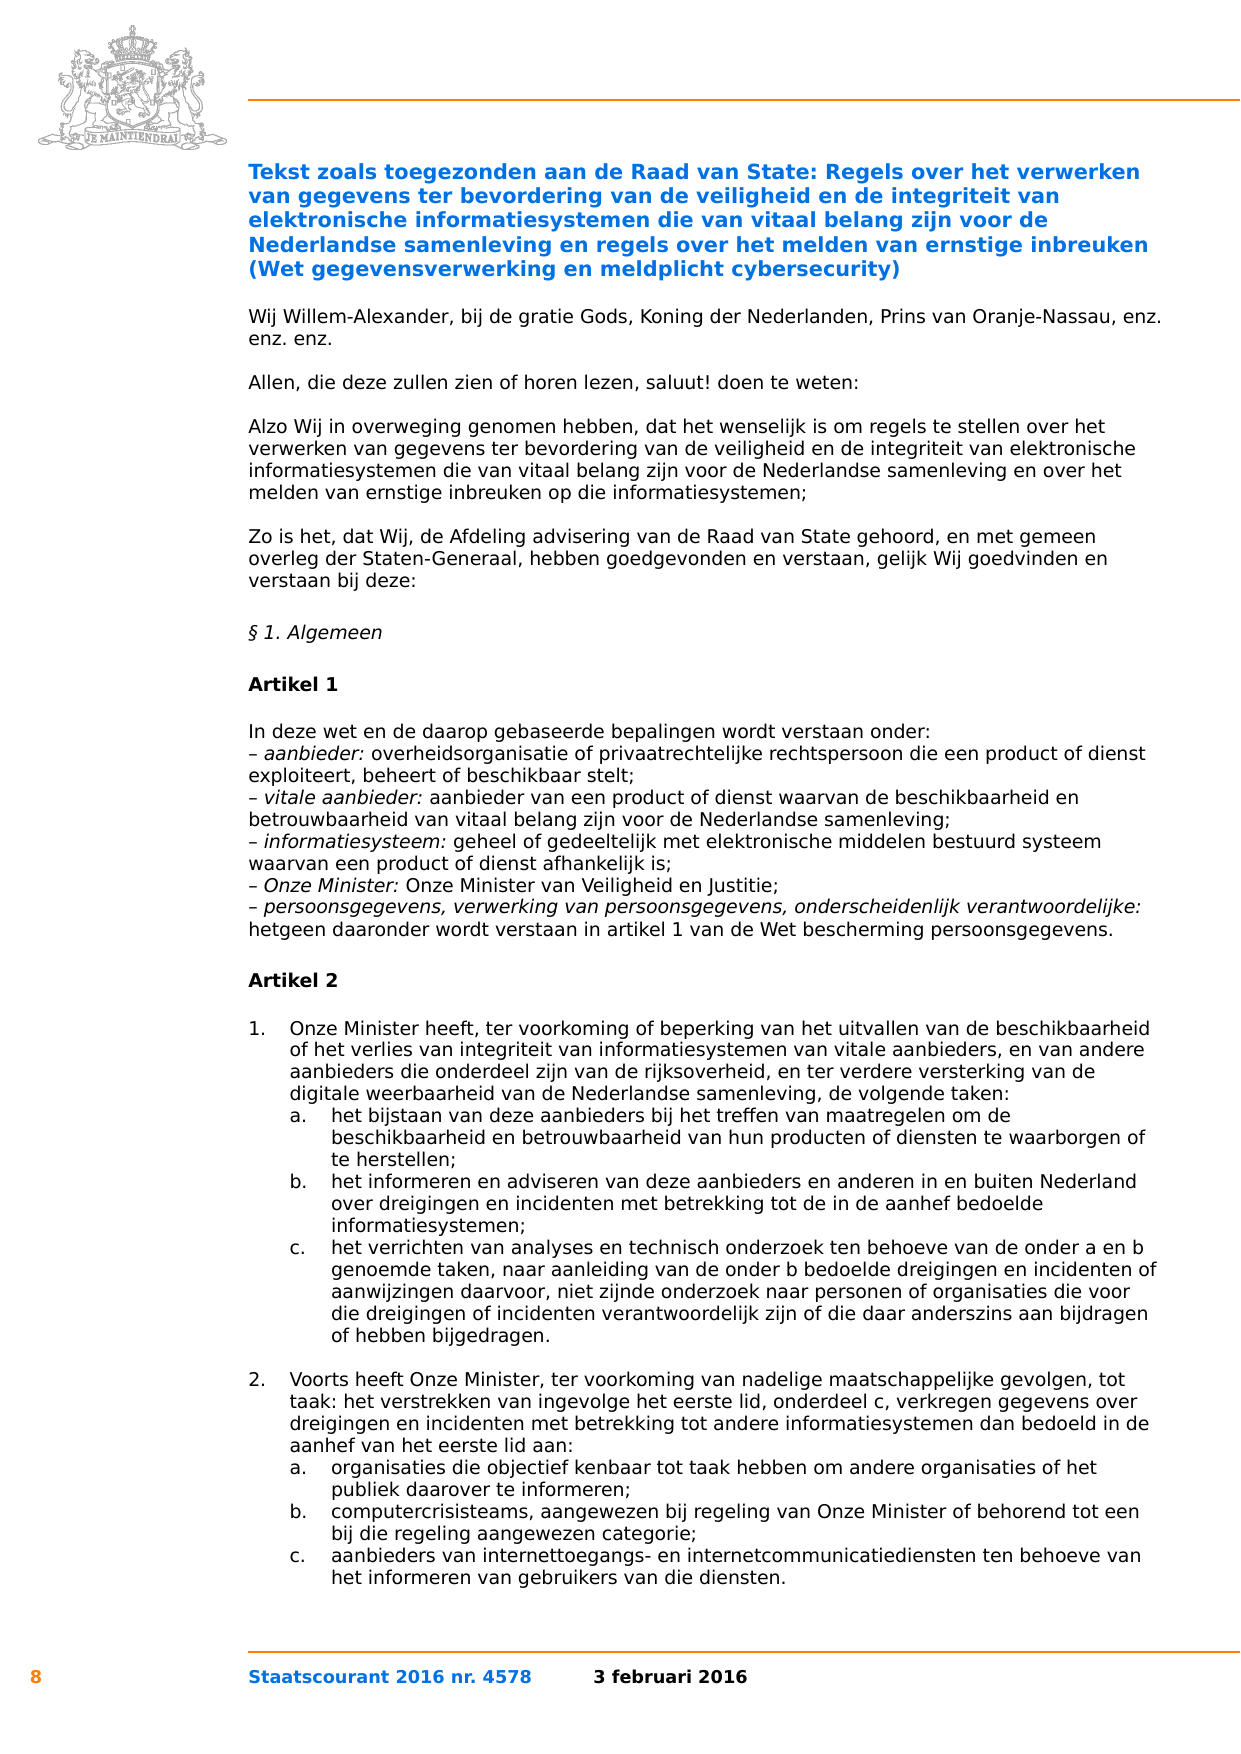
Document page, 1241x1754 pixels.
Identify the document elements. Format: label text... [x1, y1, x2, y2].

text – Onze Minister: Onze Minister van Veiligheid en Justitie; [248, 874, 1163, 896]
text c. aanbieders van internettoegangs- en internetcommunicatiediensten ten behoeve van het informeren van gebruikers van die diensten. [289, 1545, 1163, 1589]
text – persoonsgegevens, verwerking van persoonsgegevens, onderscheidenlijk verantwoordelijke: hetgeen daaronder wordt verstaan in artikel 1 van de Wet bescherming persoonsgegevens. [248, 896, 1163, 940]
text c. het verrichten van analyses en technisch onderzoek ten behoeve van de onder a en b genoemde taken, naar aanleiding van de onder b bedoelde dreigingen en incidenten of aanwijzingen daarvoor, niet zijnde onderzoek naar personen of organisaties die voor die dreigingen of incidenten verantwoordelijk zijn of die daar anderszins aan bijdragen of hebben bijgedragen. [289, 1237, 1163, 1347]
text Alzo Wij in overweging genomen hebben, dat het wenselijk is om regels te stellen over het verwerken van gegevens ter bevordering van de veiligheid en de integriteit van elektronische informatiesystemen die van vitaal belang zijn voor de Nederlandse samenleving en over het melden van ernstige inbreuken op die informatiesystemen; [248, 416, 1163, 504]
text b. computercrisisteams, aangewezen bij regeling van Onze Minister of behorend tot een bij die regeling aangewezen categorie; [289, 1501, 1163, 1545]
text – aanbieder: overheidsorganisatie of privaatrechtelijke rechtspersoon die een product of dienst exploiteert, beheert of beschikbaar stelt; [248, 743, 1163, 787]
text Zo is het, dat Wij, de Afdeling advisering van de Raad van State gehoord, en met gemeen overleg der Staten-Generaal, hebben goedgevonden en verstaan, gelijk Wij goedvinden en verstaan bij deze: [248, 526, 1163, 592]
picture [38, 25, 227, 150]
text 1. Onze Minister heeft, ter voorkoming of beperking van het uitvallen van de beschikbaarheid of het verlies van integriteit van informatiesystemen van vitale aanbieders, en van andere aanbieders die onderdeel zijn van de rijksoverheid, en ter verdere versterking van de digitale weerbaarheid van de Nederlandse samenleving, de volgende taken: [248, 1017, 1163, 1105]
text In deze wet en de daarop gebaseerde bepalingen wordt verstaan onder: [248, 721, 1163, 743]
text a. organisaties die objectief kenbaar tot taak hebben om andere organisaties of het publiek daarover te informeren; [289, 1457, 1163, 1501]
subtitle § 1. Algemeen [248, 622, 1163, 644]
text – informatiesysteem: geheel of gedeeltelijk met elektronische middelen bestuurd systeem waarvan een product of dienst afhankelijk is; [248, 831, 1163, 874]
text a. het bijstaan van deze aanbieders bij het treffen van maatregelen om de beschikbaarheid en betrouwbaarheid van hun producten of diensten te waarborgen of te herstellen; [289, 1105, 1163, 1171]
text Wij Willem-Alexander, bij de gratie Gods, Koning der Nederlanden, Prins van Oranje-Nassau, enz. enz. enz. [248, 306, 1163, 350]
subtitle Artikel 1 [248, 674, 1163, 696]
text 2. Voorts heeft Onze Minister, ter voorkoming van nadelige maatschappelijke gevolgen, tot taak: het verstrekken van ingevolge het eerste lid, onderdeel c, verkregen gegevens over dreigingen en incidenten met betrekking tot andere informatiesystemen dan bedoeld in de aanhef van het eerste lid aan: [248, 1369, 1163, 1457]
subtitle Artikel 2 [248, 970, 1163, 992]
subtitle Tekst zoals toegezonden aan de Raad van State: Regels over het verwerken van gegevens ter bevordering van de veiligheid en de integriteit van elektronische informatiesystemen die van vitaal belang zijn voor de Nederlandse samenleving en regels over het melden van ernstige inbreuken (Wet gegevensverwerking en meldplicht cybersecurity) [248, 160, 1163, 281]
text Allen, die deze zullen zien of horen lezen, saluut! doen te weten: [248, 372, 1163, 394]
text – vitale aanbieder: aanbieder van een product of dienst waarvan de beschikbaarheid en betrouwbaarheid van vitaal belang zijn voor de Nederlandse samenleving; [248, 787, 1163, 831]
text b. het informeren en adviseren van deze aanbieders en anderen in en buiten Nederland over dreigingen en incidenten met betrekking tot de in de aanhef bedoelde informatiesystemen; [289, 1171, 1163, 1237]
